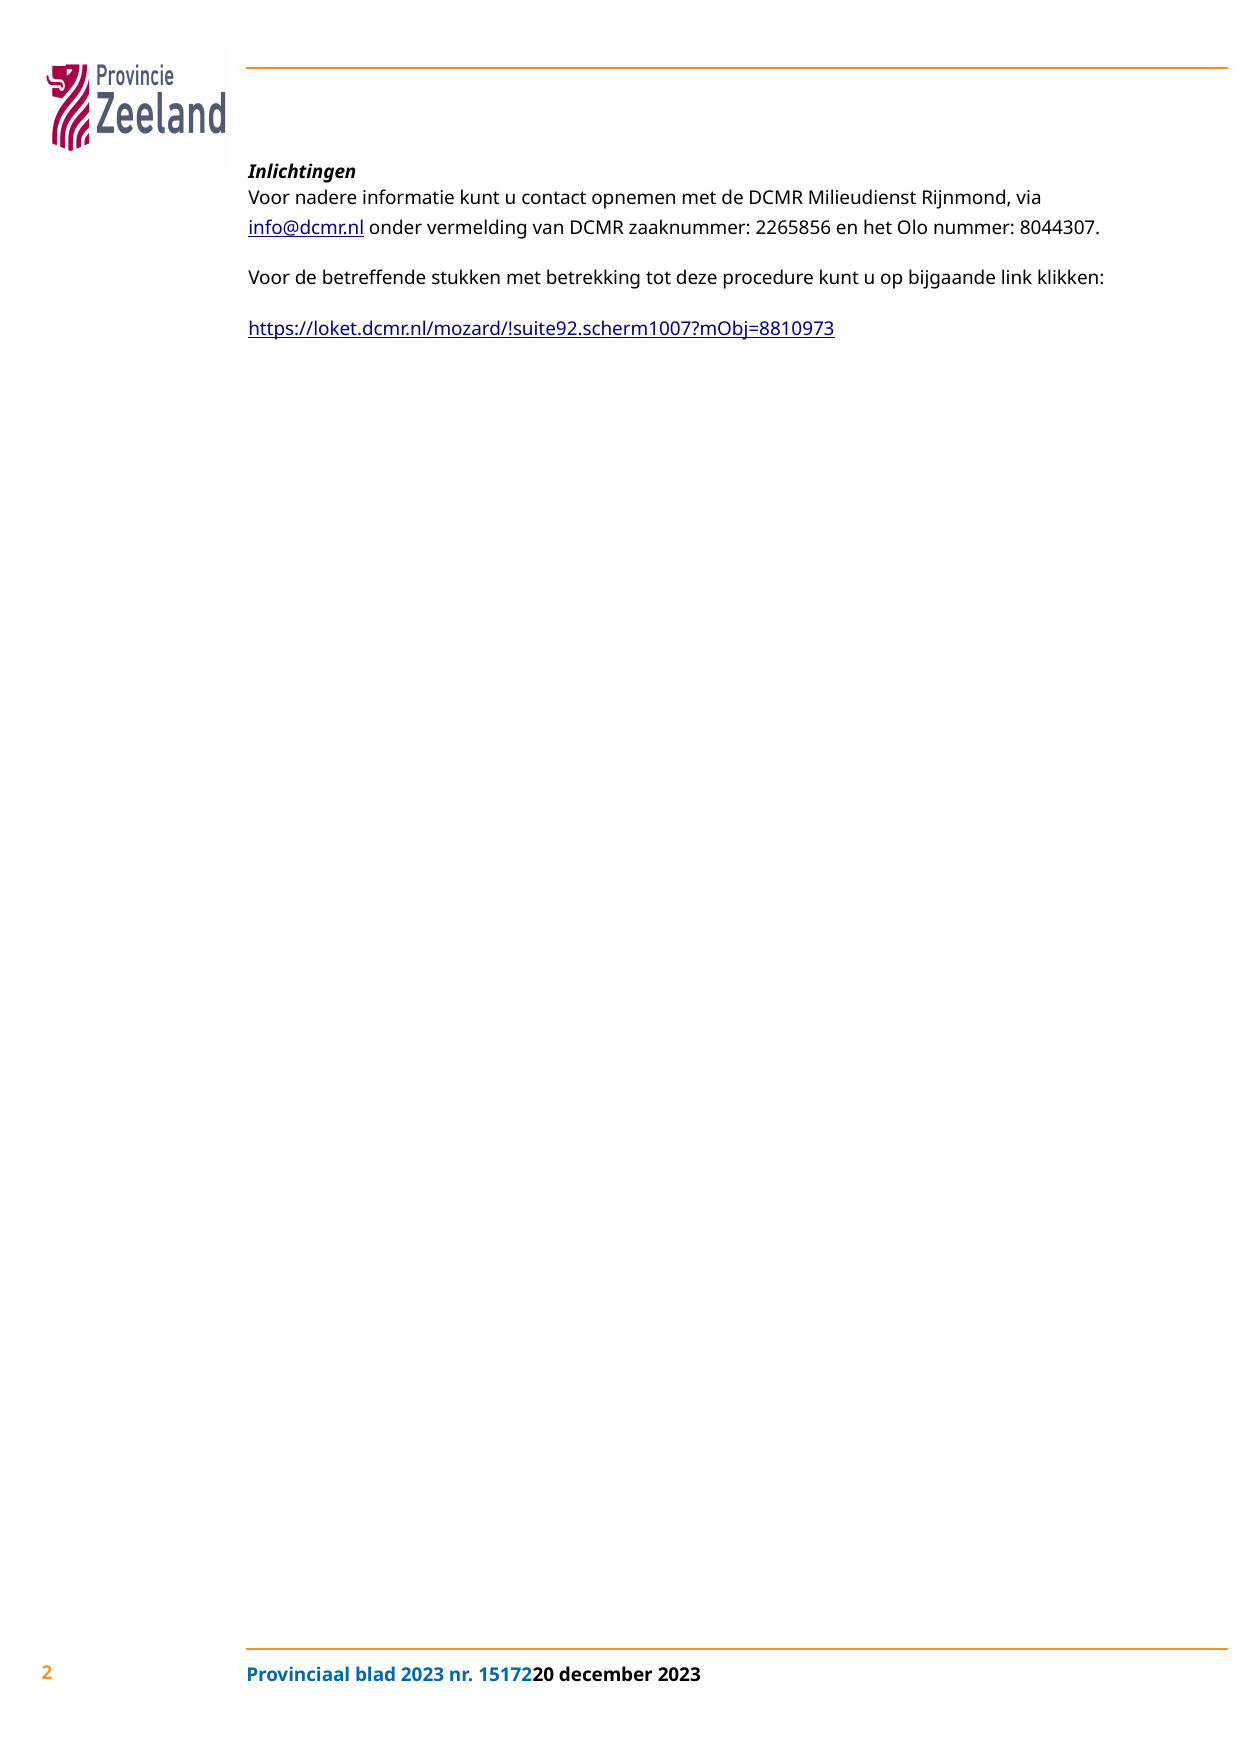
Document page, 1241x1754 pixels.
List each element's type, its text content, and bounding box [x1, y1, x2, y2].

text Voor de betreffende stukken met betrekking tot deze procedure kunt u op bijgaande link klikken: [248, 264, 1152, 290]
text https://loket.dcmr.nl/mozard/!suite92.scherm1007?mObj=8810973 [248, 315, 1152, 341]
picture [41, 47, 231, 172]
text Voor nadere informatie kunt u contact opnemen met de DCMR Milieudienst Rijnmond, via info@dcmr.nl onder vermelding van DCMR zaaknummer: 2265856 en het Olo nummer: 8044307. [248, 184, 1152, 240]
text Inlichtingen [248, 159, 1152, 184]
